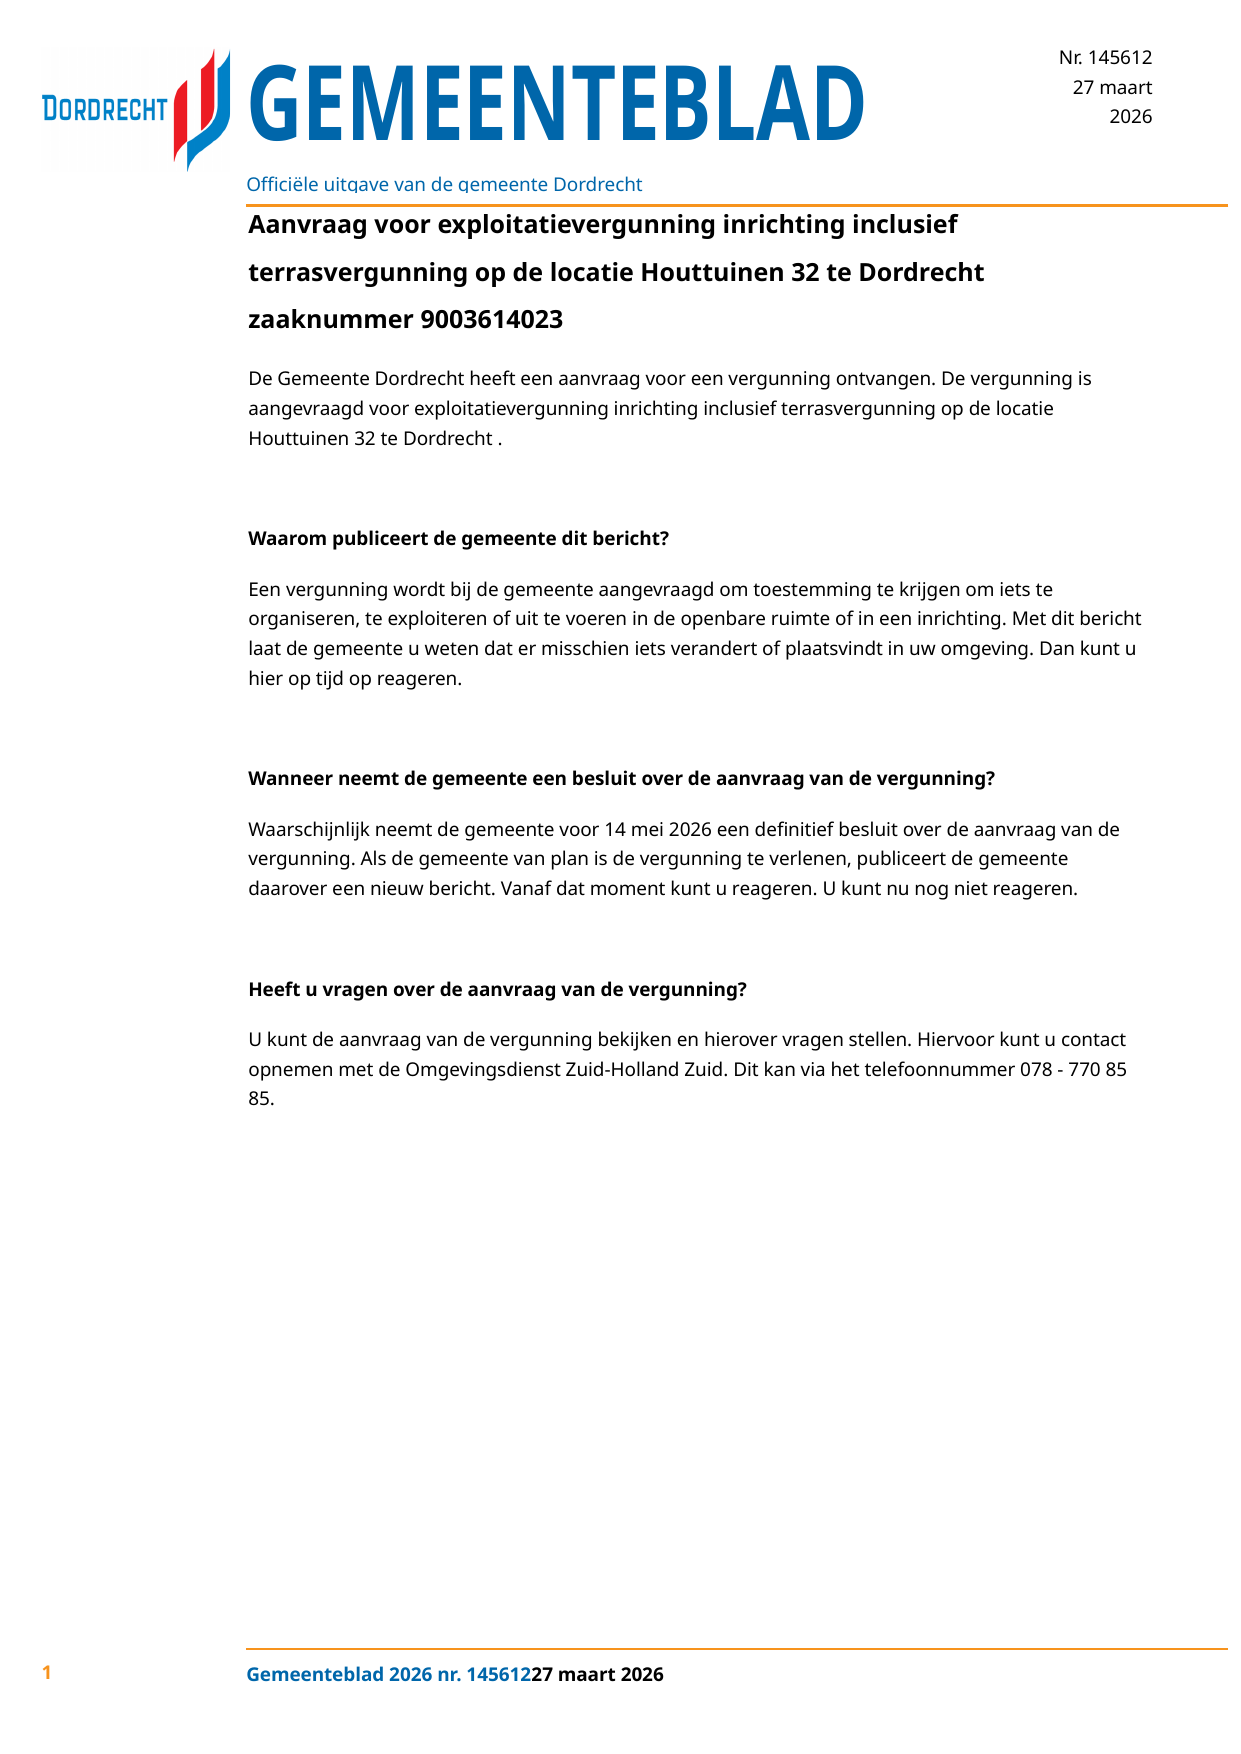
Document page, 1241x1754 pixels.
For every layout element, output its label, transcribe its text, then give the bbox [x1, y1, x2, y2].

picture [41, 47, 231, 172]
text Waarschijnlijk neemt de gemeente voor 14 mei 2026 een definitief besluit over de aanvraag van de vergunning. Als de gemeente van plan is de vergunning te verlenen, publiceert de gemeente daarover een nieuw bericht. Vanaf dat moment kunt u reageren. U kunt nu nog niet reageren. [248, 816, 1152, 901]
text Een vergunning wordt bij de gemeente aangevraagd om toestemming te krijgen om iets te organiseren, te exploiteren of uit te voeren in de openbare ruimte of in een inrichting. Met dit bericht laat de gemeente u weten dat er misschien iets verandert of plaatsvindt in uw omgeving. Dan kunt u hier op tijd op reageren. [248, 576, 1152, 690]
text U kunt de aanvraag van de vergunning bekijken en hierover vragen stellen. Hiervoor kunt u contact opnemen met de Omgevingsdienst Zuid-Holland Zuid. Dit kan via het telefoonnummer 078 - 770 85 85. [248, 1026, 1152, 1111]
text Waarom publiceert de gemeente dit bericht? [248, 526, 1152, 551]
text Aanvraag voor exploitatievergunning inrichting inclusief terrasvergunning op de locatie Houttuinen 32 te Dordrecht zaaknummer 9003614023 [248, 207, 1152, 336]
text De Gemeente Dordrecht heeft een aanvraag voor een vergunning ontvangen. De vergunning is aangevraagd voor exploitatievergunning inrichting inclusief terrasvergunning op de locatie Houttuinen 32 te Dordrecht . [248, 366, 1152, 450]
text Heeft u vragen over de aanvraag van de vergunning? [248, 976, 1152, 1002]
text Wanneer neemt de gemeente een besluit over de aanvraag van de vergunning? [248, 766, 1152, 791]
